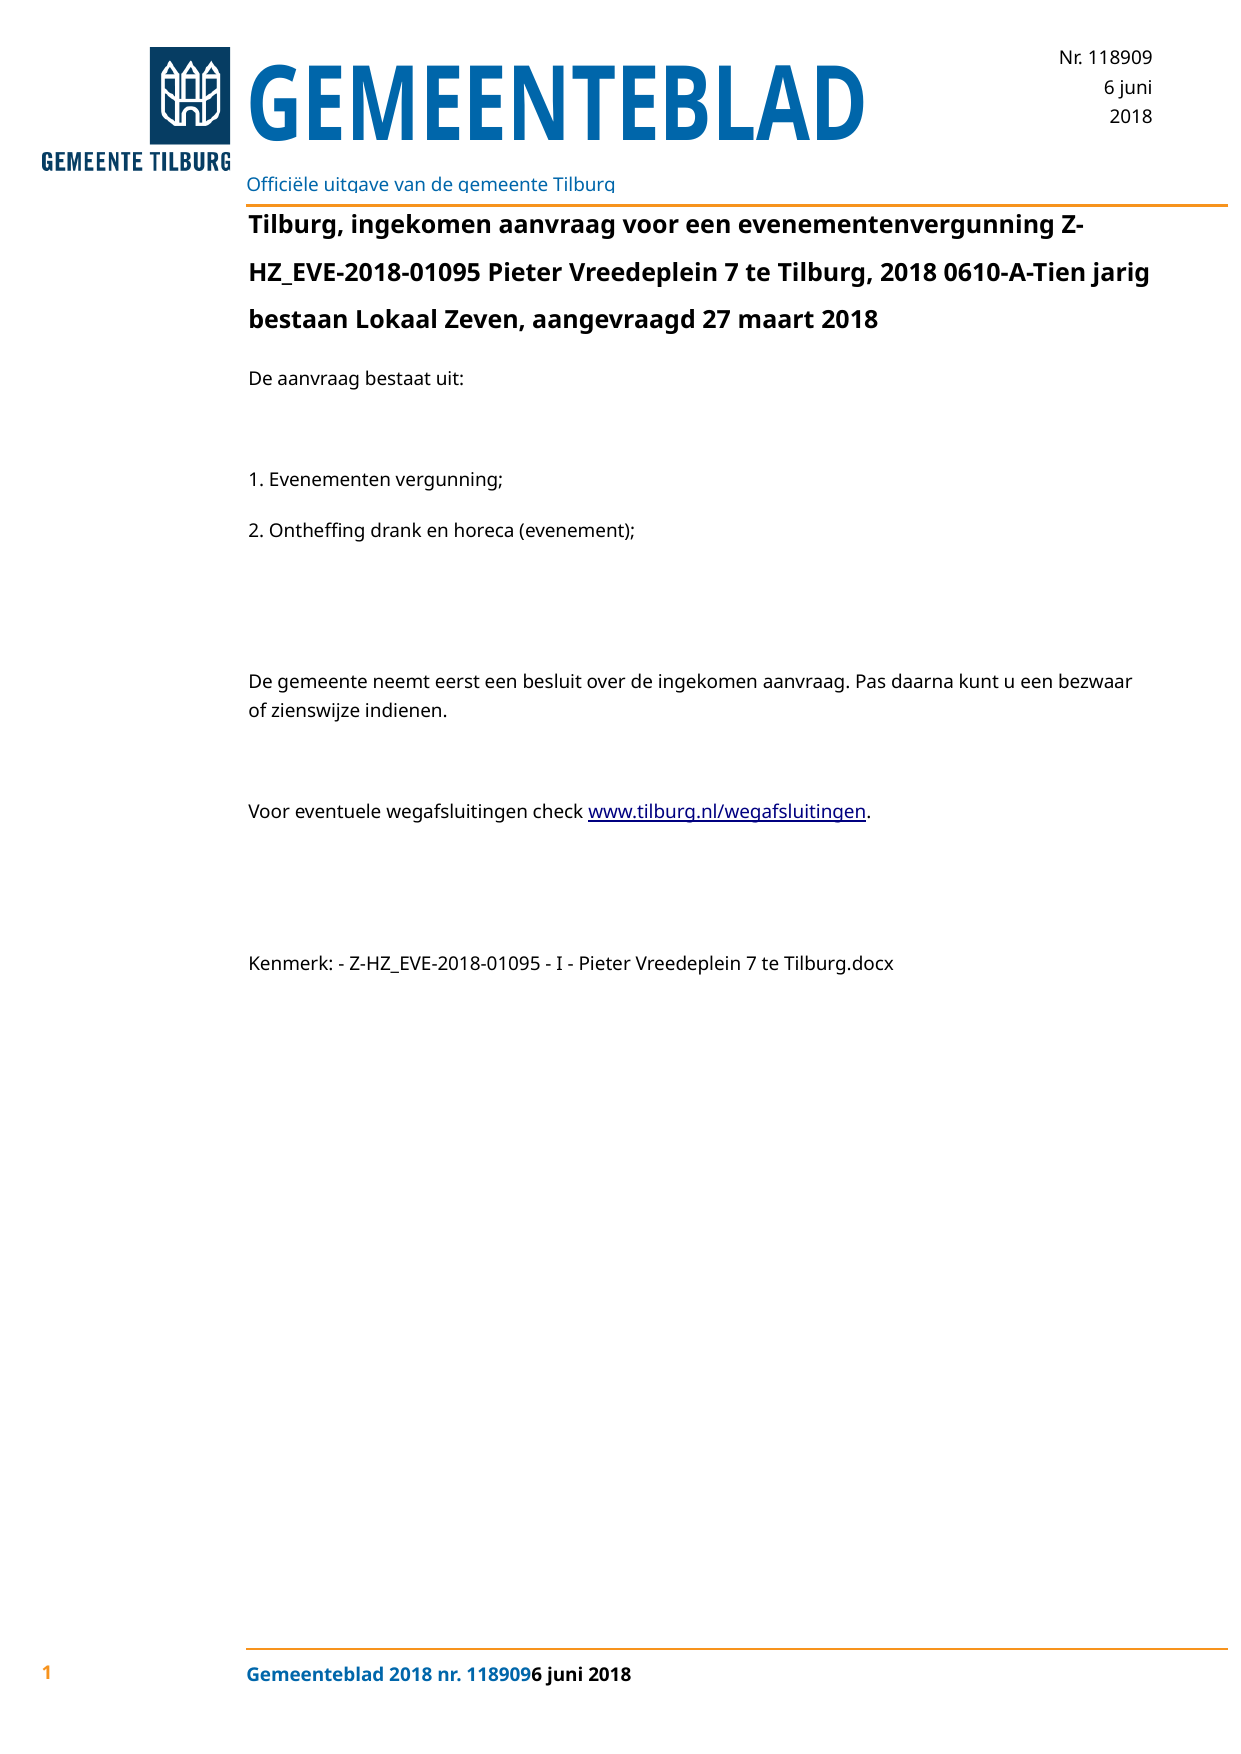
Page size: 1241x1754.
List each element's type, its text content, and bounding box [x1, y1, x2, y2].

text Kenmerk: - Z-HZ_EVE-2018-01095 - I - Pieter Vreedeplein 7 te Tilburg.docx [248, 950, 1152, 975]
text 1. Evenementen vergunning; [248, 466, 1152, 492]
text Voor eventuele wegafsluitingen check www.tilburg.nl/wegafsluitingen. [248, 798, 1152, 824]
picture [41, 47, 231, 172]
text 2. Ontheffing drank en horeca (evenement); [248, 517, 1152, 542]
text De gemeente neemt eerst een besluit over de ingekomen aanvraag. Pas daarna kunt u een bezwaar of zienswijze indienen. [248, 668, 1152, 723]
text Tilburg, ingekomen aanvraag voor een evenementenvergunning Z-HZ_EVE-2018-01095 Pieter Vreedeplein 7 te Tilburg, 2018 0610-A-Tien jarig bestaan Lokaal Zeven, aangevraagd 27 maart 2018 [248, 207, 1152, 336]
text De aanvraag bestaat uit: [248, 366, 1152, 391]
